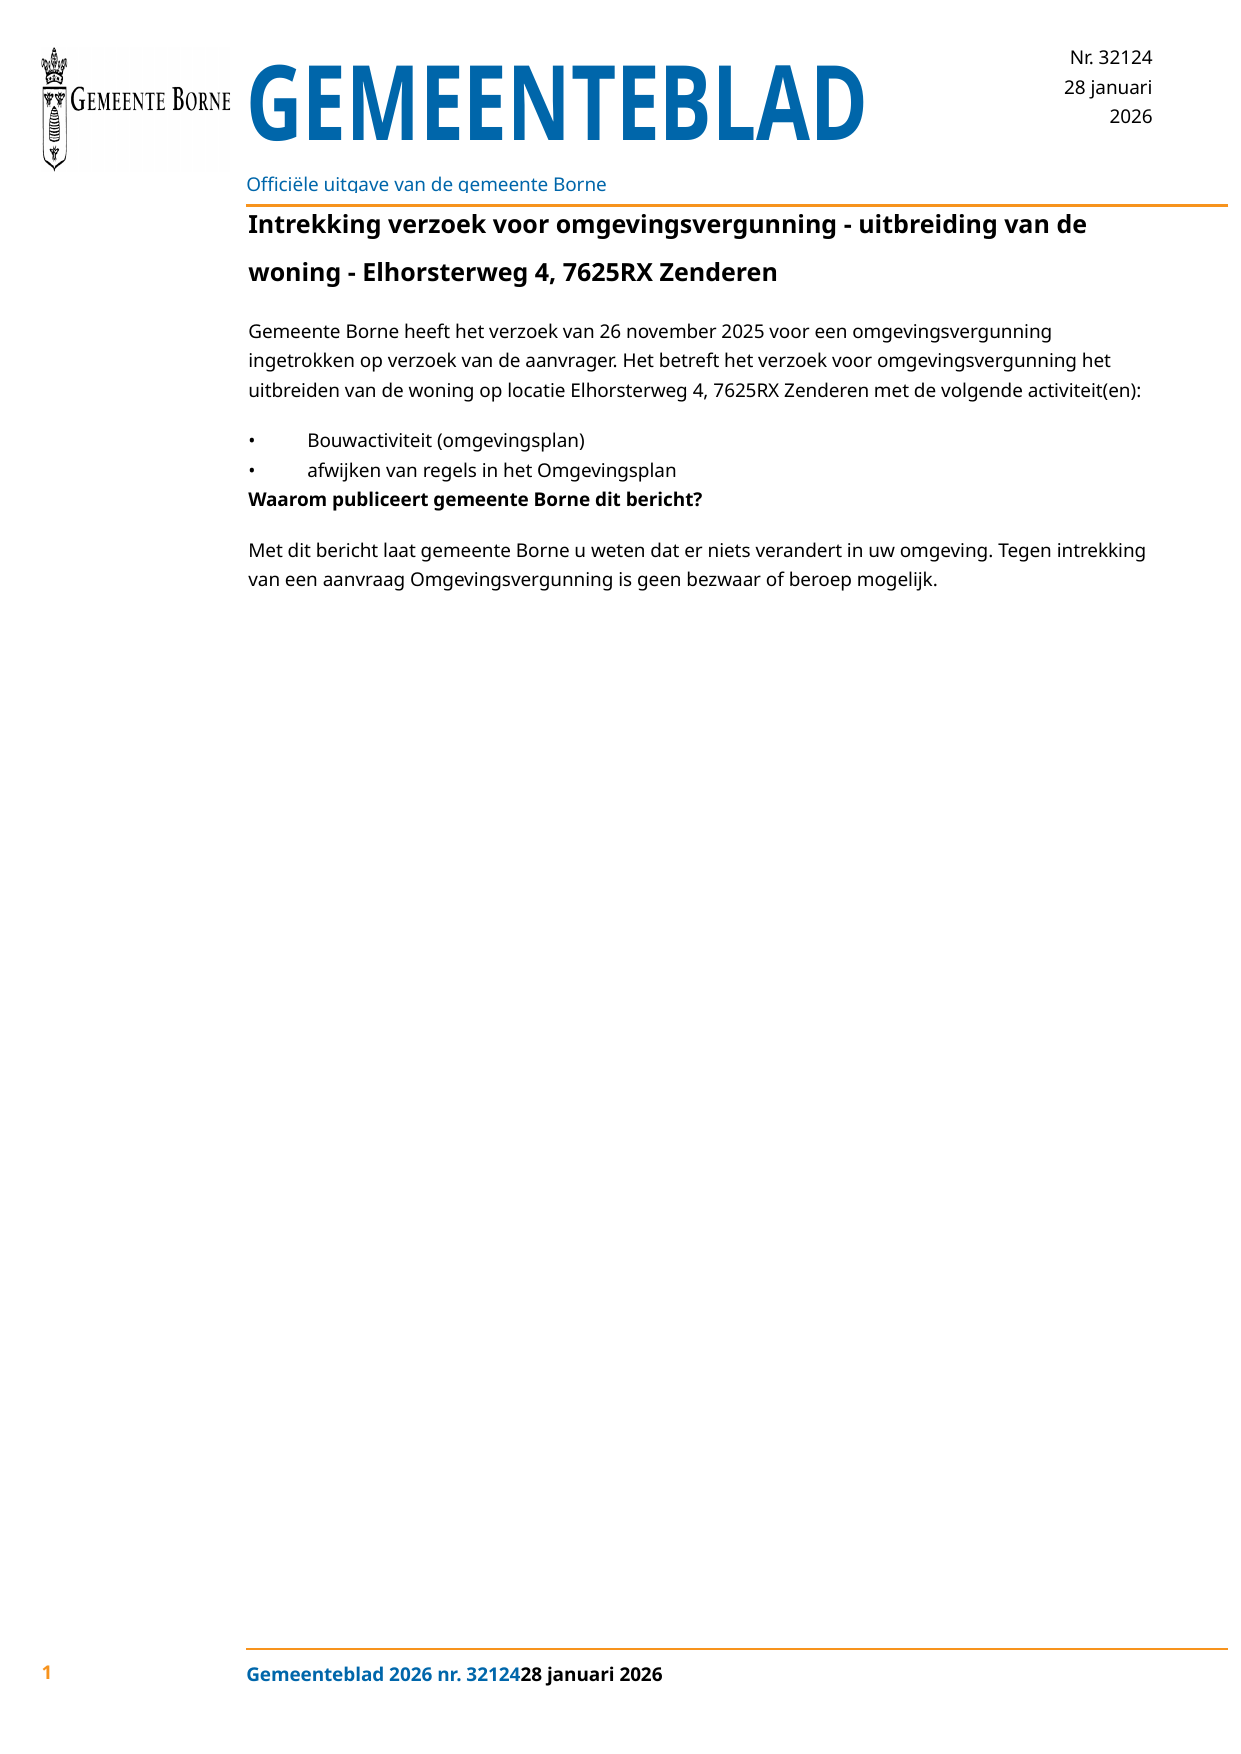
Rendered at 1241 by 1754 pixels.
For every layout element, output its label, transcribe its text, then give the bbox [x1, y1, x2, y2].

list afwijken van regels in het Omgevingsplan [248, 457, 1152, 483]
text Intrekking verzoek voor omgevingsvergunning - uitbreiding van de woning - Elhorsterweg 4, 7625RX Zenderen [248, 207, 1152, 288]
list Bouwactiviteit (omgevingsplan) [248, 427, 1152, 453]
picture [41, 47, 231, 172]
text Waarom publiceert gemeente Borne dit bericht? [248, 487, 1152, 512]
text Met dit bericht laat gemeente Borne u weten dat er niets verandert in uw omgeving. Tegen intrekking van een aanvraag Omgevingsvergunning is geen bezwaar of beroep mogelijk. [248, 537, 1152, 592]
text Gemeente Borne heeft het verzoek van 26 november 2025 voor een omgevingsvergunning ingetrokken op verzoek van de aanvrager. Het betreft het verzoek voor omgevingsvergunning het uitbreiden van de woning op locatie Elhorsterweg 4, 7625RX Zenderen met de volgende activiteit(en): [248, 318, 1152, 403]
